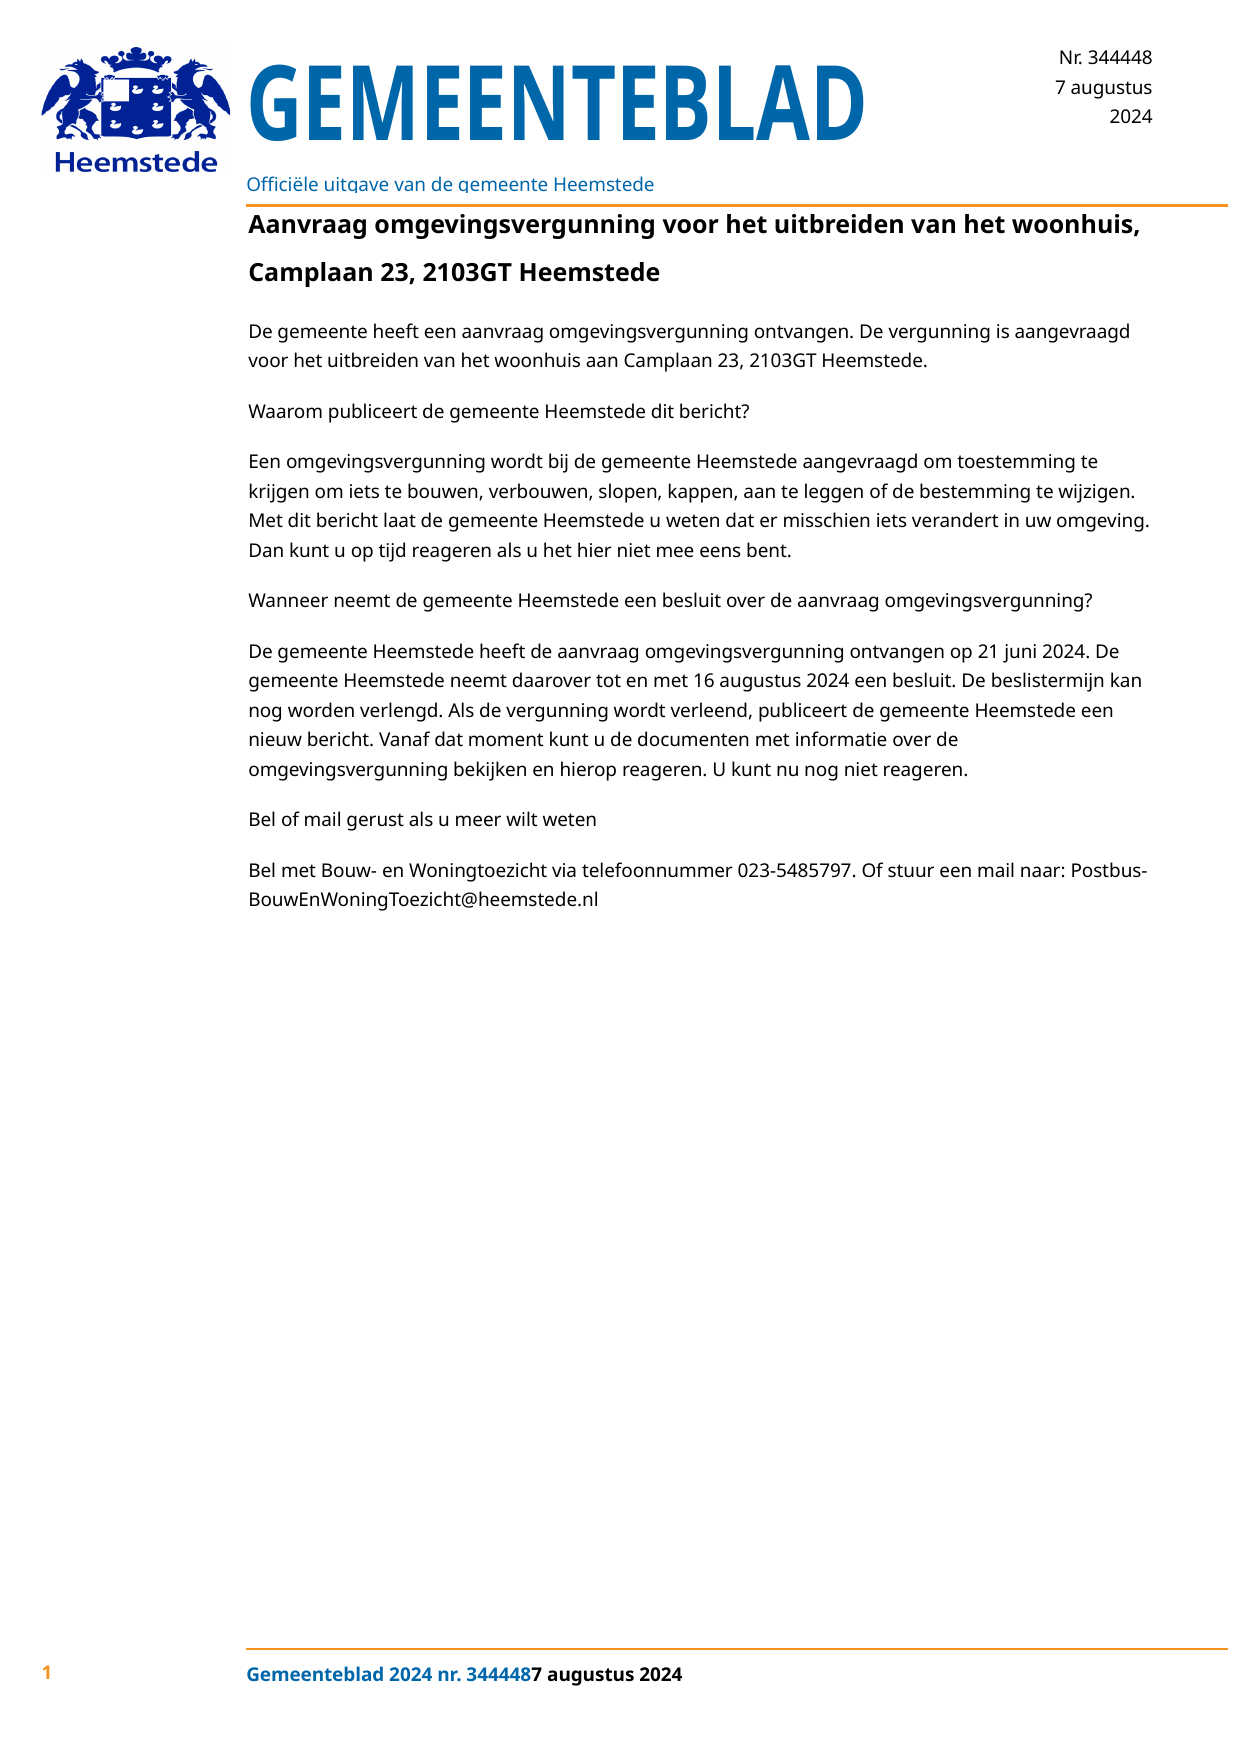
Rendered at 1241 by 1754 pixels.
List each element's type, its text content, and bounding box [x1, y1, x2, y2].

text Een omgevingsvergunning wordt bij de gemeente Heemstede aangevraagd om toestemming te krijgen om iets te bouwen, verbouwen, slopen, kappen, aan te leggen of de bestemming te wijzigen. Met dit bericht laat de gemeente Heemstede u weten dat er misschien iets verandert in uw omgeving. Dan kunt u op tijd reageren als u het hier niet mee eens bent. [248, 448, 1152, 563]
text De gemeente heeft een aanvraag omgevingsvergunning ontvangen. De vergunning is aangevraagd voor het uitbreiden van het woonhuis aan Camplaan 23, 2103GT Heemstede. [248, 318, 1152, 373]
text Aanvraag omgevingsvergunning voor het uitbreiden van het woonhuis, Camplaan 23, 2103GT Heemstede [248, 207, 1152, 288]
text Wanneer neemt de gemeente Heemstede een besluit over de aanvraag omgevingsvergunning? [248, 587, 1152, 613]
picture [41, 47, 231, 172]
text Bel of mail gerust als u meer wilt weten [248, 807, 1152, 832]
text Waarom publiceert de gemeente Heemstede dit bericht? [248, 398, 1152, 424]
text De gemeente Heemstede heeft de aanvraag omgevingsvergunning ontvangen op 21 juni 2024. De gemeente Heemstede neemt daarover tot en met 16 augustus 2024 een besluit. De beslistermijn kan nog worden verlengd. Als de vergunning wordt verleend, publiceert de gemeente Heemstede een nieuw bericht. Vanaf dat moment kunt u de documenten met informatie over de omgevingsvergunning bekijken en hierop reageren. U kunt nu nog niet reageren. [248, 638, 1152, 782]
text Bel met Bouw- en Woningtoezicht via telefoonnummer 023-5485797. Of stuur een mail naar: Postbus-BouwEnWoningToezicht@heemstede.nl [248, 857, 1152, 912]
